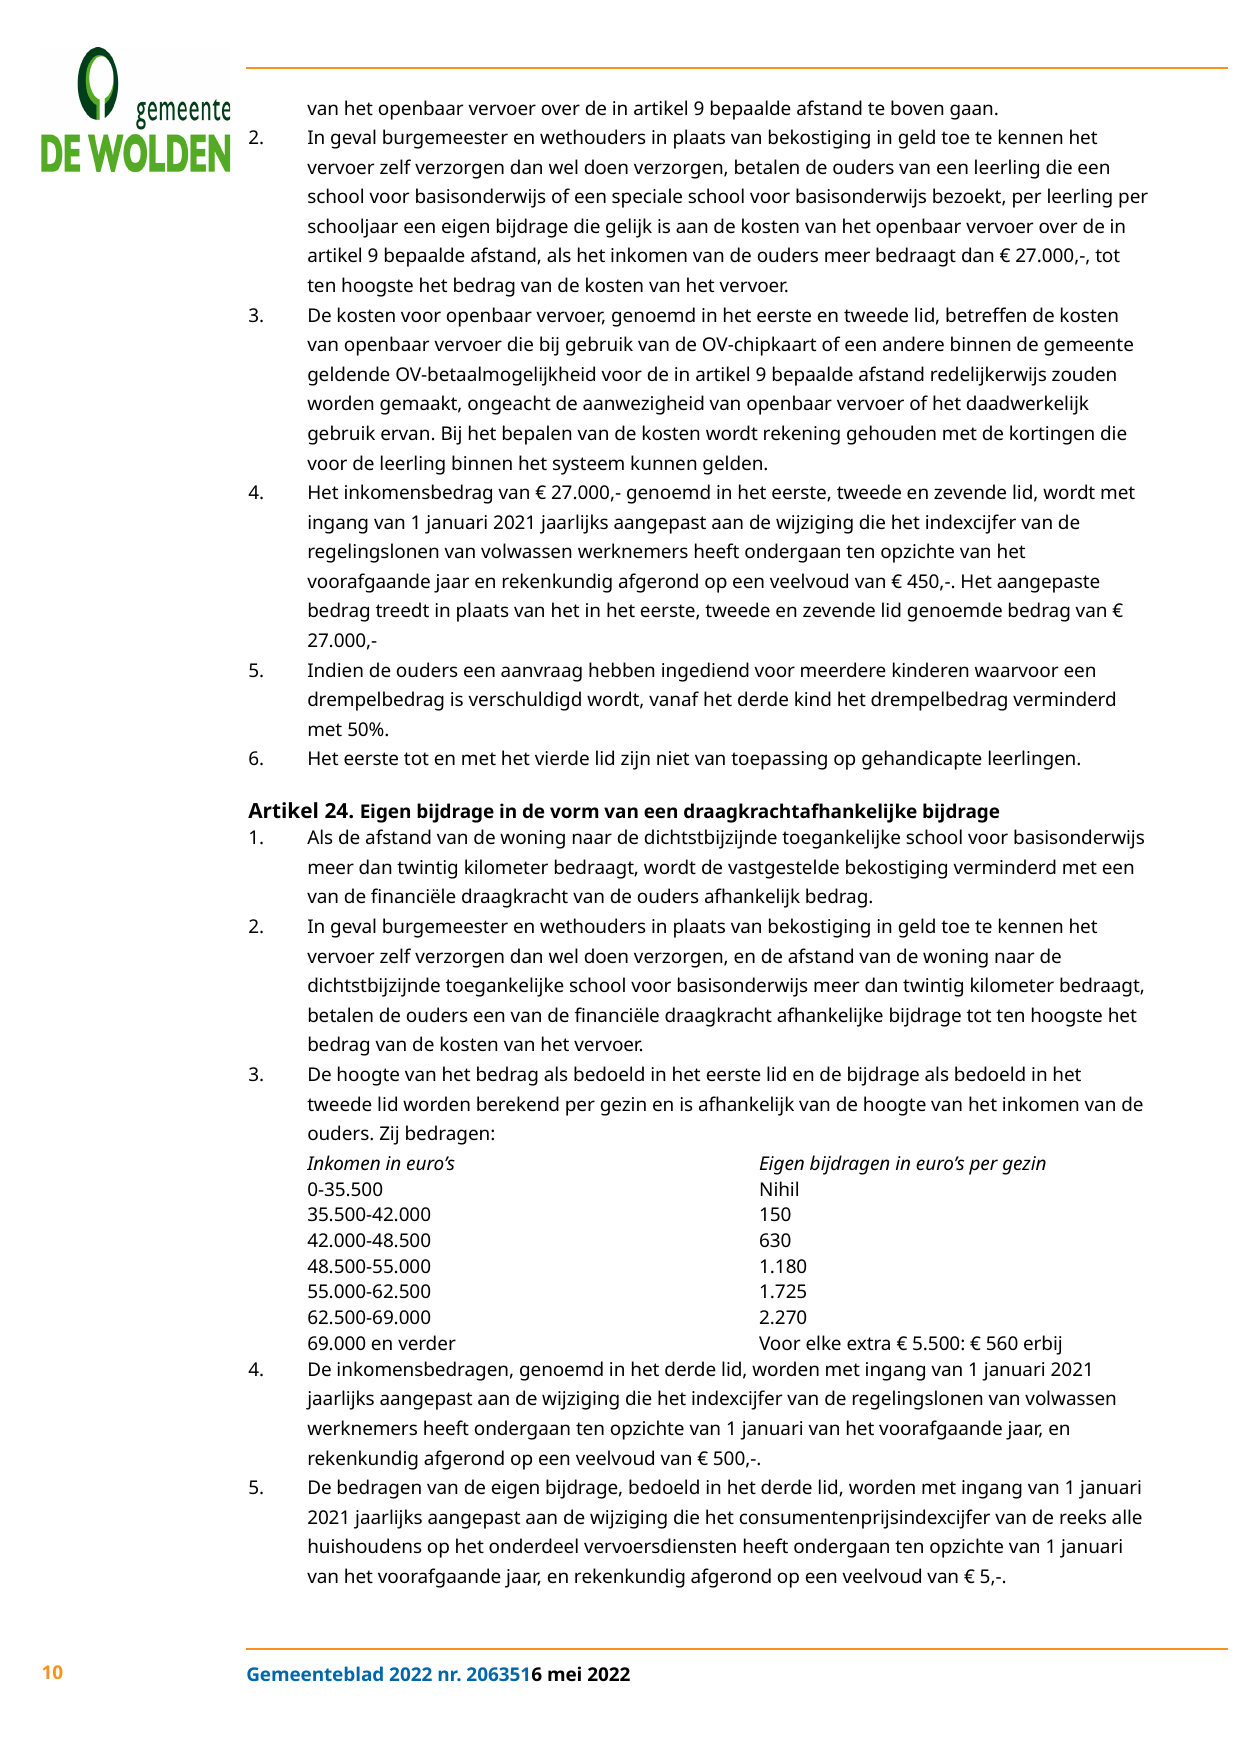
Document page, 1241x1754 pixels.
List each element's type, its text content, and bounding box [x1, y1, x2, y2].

list Als de afstand van de woning naar de dichtstbijzijnde toegankelijke school voor basisonderwijs meer dan twintig kilometer bedraagt, wordt de vastgestelde bekostiging verminderd met een van de financiële draagkracht van de ouders afhankelijk bedrag. [248, 824, 1152, 909]
list In geval burgemeester en wethouders in plaats van bekostiging in geld toe te kennen het vervoer zelf verzorgen dan wel doen verzorgen, betalen de ouders van een leerling die een school voor basisonderwijs of een speciale school voor basisonderwijs bezoekt, per leerling per schooljaar een eigen bijdrage die gelijk is aan de kosten van het openbaar vervoer over de in artikel 9 bepaalde afstand, als het inkomen van de ouders meer bedraagt dan € 27.000,-, tot ten hoogste het bedrag van de kosten van het vervoer. [248, 124, 1152, 298]
text Artikel 24. Eigen bijdrage in de vorm van een draagkrachtafhankelijke bijdrage [248, 796, 1152, 824]
table_cell 0-35.500 [307, 1176, 759, 1201]
table_cell 42.000-48.500 [307, 1227, 759, 1253]
table_cell 35.500-42.000 [307, 1201, 759, 1227]
table_cell 62.500-69.000 [307, 1304, 759, 1330]
table_cell 55.000-62.500 [307, 1279, 759, 1304]
list De kosten voor openbaar vervoer, genoemd in het eerste en tweede lid, betreffen de kosten van openbaar vervoer die bij gebruik van de OV-chipkaart of een andere binnen de gemeente geldende OV-betaalmogelijkheid voor de in artikel 9 bepaalde afstand redelijkerwijs zouden worden gemaakt, ongeacht de aanwezigheid van openbaar vervoer of het daadwerkelijk gebruik ervan. Bij het bepalen van de kosten wordt rekening gehouden met de kortingen die voor de leerling binnen het systeem kunnen gelden. [248, 302, 1152, 476]
list Het inkomensbedrag van € 27.000,- genoemd in het eerste, tweede en zevende lid, wordt met ingang van 1 januari 2021 jaarlijks aangepast aan de wijziging die het indexcijfer van de regelingslonen van volwassen werknemers heeft ondergaan ten opzichte van het voorafgaande jaar en rekenkundig afgerond op een veelvoud van € 450,-. Het aangepaste bedrag treedt in plaats van het in het eerste, tweede en zevende lid genoemde bedrag van € 27.000,- [248, 479, 1152, 653]
list In geval burgemeester en wethouders in plaats van bekostiging in geld toe te kennen het vervoer zelf verzorgen dan wel doen verzorgen, en de afstand van de woning naar de dichtstbijzijnde toegankelijke school voor basisonderwijs meer dan twintig kilometer bedraagt, betalen de ouders een van de financiële draagkracht afhankelijke bijdrage tot ten hoogste het bedrag van de kosten van het vervoer. [248, 913, 1152, 1057]
picture [41, 47, 231, 172]
table_cell 1.180 [759, 1253, 1211, 1279]
table_cell Nihil [759, 1176, 1211, 1201]
list De hoogte van het bedrag als bedoeld in het eerste lid en de bijdrage als bedoeld in het tweede lid worden berekend per gezin en is afhankelijk van de hoogte van het inkomen van de ouders. Zij bedragen: [248, 1061, 1152, 1146]
list van het openbaar vervoer over de in artikel 9 bepaalde afstand te boven gaan. [248, 95, 1152, 121]
list De bedragen van de eigen bijdrage, bedoeld in het derde lid, worden met ingang van 1 januari 2021 jaarlijks aangepast aan de wijziging die het consumentenprijsindexcijfer van de reeks alle huishoudens op het onderdeel vervoersdiensten heeft ondergaan ten opzichte van 1 januari van het voorafgaande jaar, en rekenkundig afgerond op een veelvoud van € 5,-. [248, 1474, 1152, 1589]
table_cell 630 [759, 1227, 1211, 1253]
list De inkomensbedragen, genoemd in het derde lid, worden met ingang van 1 januari 2021 jaarlijks aangepast aan de wijziging die het indexcijfer van de regelingslonen van volwassen werknemers heeft ondergaan ten opzichte van 1 januari van het voorafgaande jaar, en rekenkundig afgerond op een veelvoud van € 500,-. [248, 1356, 1152, 1470]
table_header Inkomen in euro’s [307, 1150, 759, 1176]
table_cell 69.000 en verder [307, 1330, 759, 1356]
table_cell 150 [759, 1201, 1211, 1227]
table_cell Voor elke extra € 5.500: € 560 erbij [759, 1330, 1211, 1356]
list Indien de ouders een aanvraag hebben ingediend voor meerdere kinderen waarvoor een drempelbedrag is verschuldigd wordt, vanaf het derde kind het drempelbedrag verminderd met 50%. [248, 657, 1152, 742]
table_header Eigen bijdragen in euro’s per gezin [759, 1150, 1211, 1176]
table_cell 2.270 [759, 1304, 1211, 1330]
table_cell 48.500-55.000 [307, 1253, 759, 1279]
list Het eerste tot en met het vierde lid zijn niet van toepassing op gehandicapte leerlingen. [248, 746, 1152, 771]
table_cell 1.725 [759, 1279, 1211, 1304]
